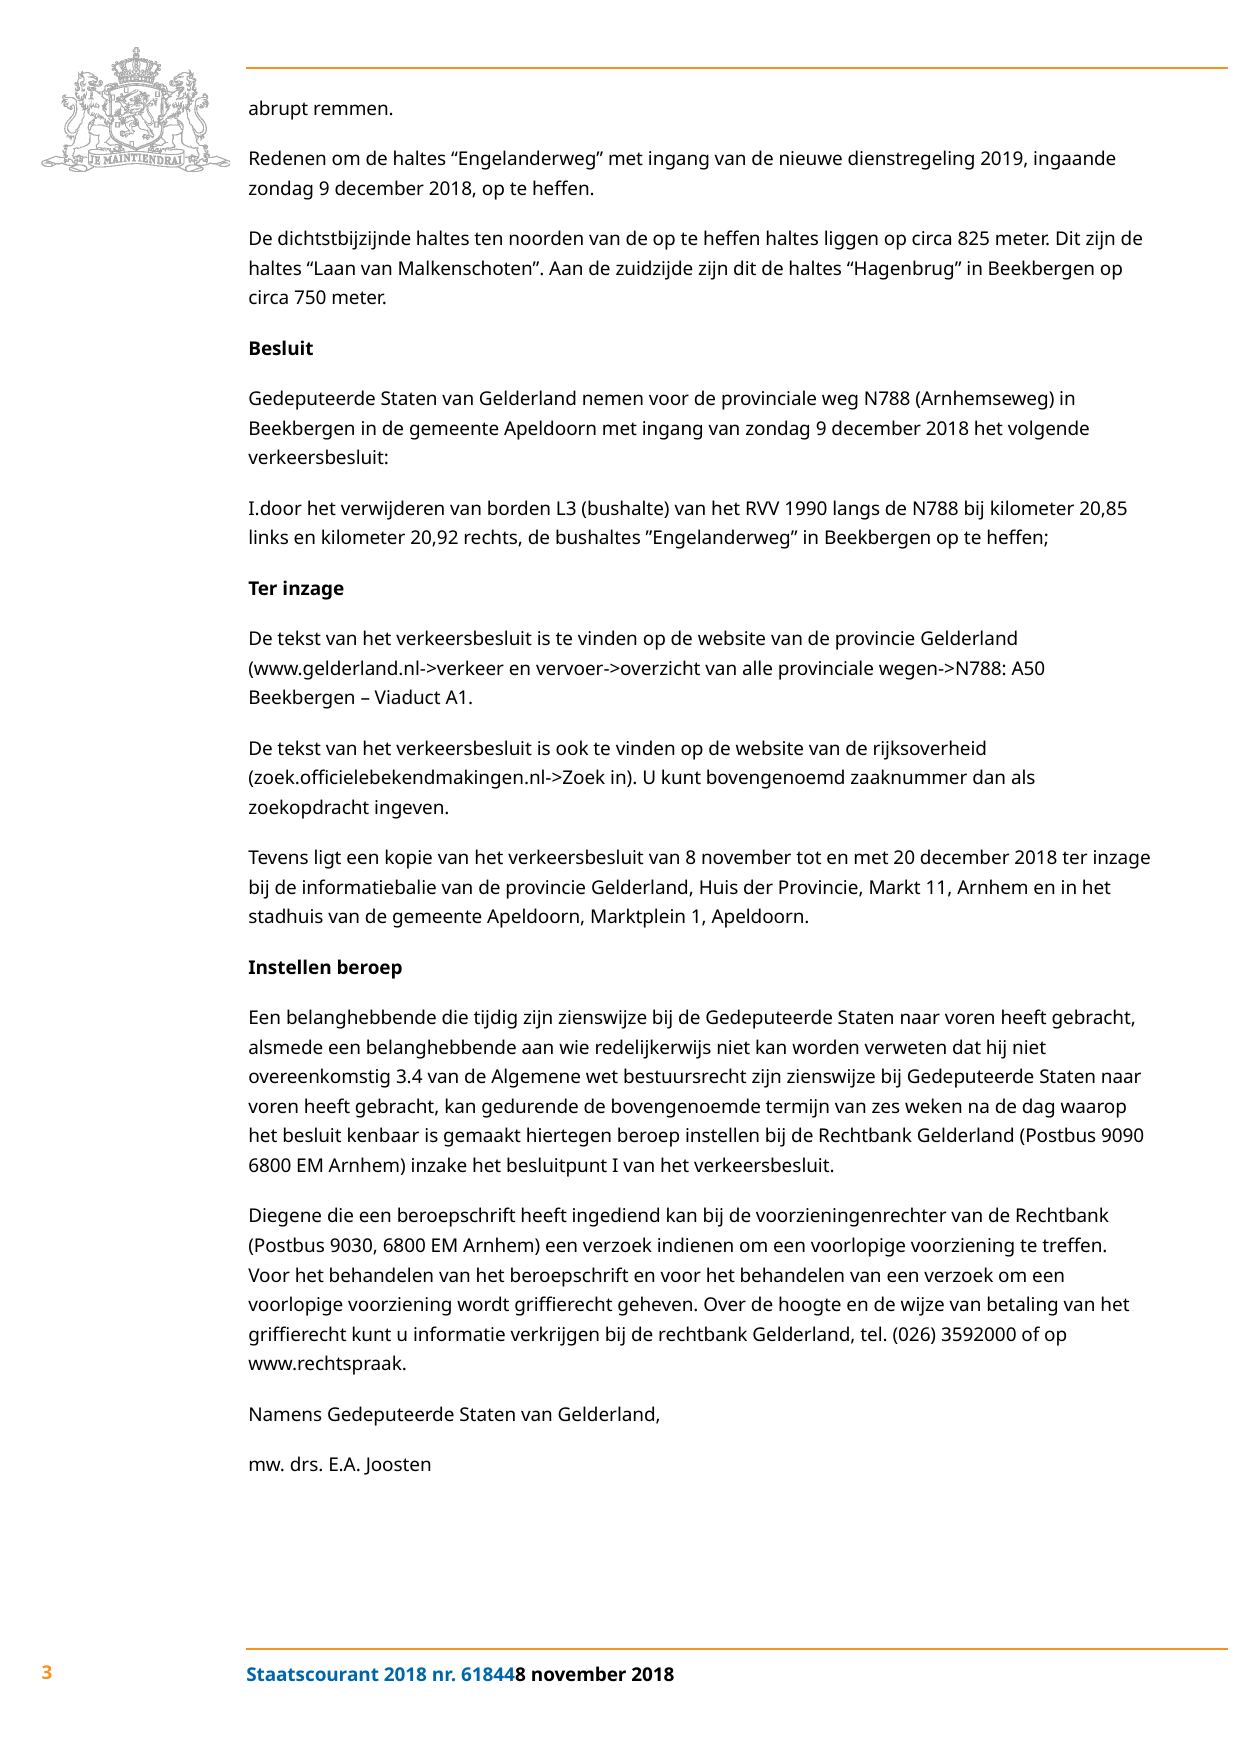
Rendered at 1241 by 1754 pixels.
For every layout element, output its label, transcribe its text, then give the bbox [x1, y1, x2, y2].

text Namens Gedeputeerde Staten van Gelderland, [248, 1401, 1152, 1427]
text Diegene die een beroepschrift heeft ingediend kan bij de voorzieningenrechter van de Rechtbank (Postbus 9030, 6800 EM Arnhem) een verzoek indienen om een voorlopige voorziening te treffen. Voor het behandelen van het beroepschrift en voor het behandelen van een verzoek om een voorlopige voorziening wordt griffierecht geheven. Over de hoogte en de wijze van betaling van het griffierecht kunt u informatie verkrijgen bij de rechtbank Gelderland, tel. (026) 3592000 of op www.rechtspraak. [248, 1203, 1152, 1376]
text I.door het verwijderen van borden L3 (bushalte) van het RVV 1990 langs de N788 bij kilometer 20,85 links en kilometer 20,92 rechts, de bushaltes ”Engelanderweg” in Beekbergen op te heffen; [248, 495, 1152, 550]
text Een belanghebbende die tijdig zijn zienswijze bij de Gedeputeerde Staten naar voren heeft gebracht, alsmede een belanghebbende aan wie redelijkerwijs niet kan worden verweten dat hij niet overeenkomstig 3.4 van de Algemene wet bestuursrecht zijn zienswijze bij Gedeputeerde Staten naar voren heeft gebracht, kan gedurende de bovengenoemde termijn van zes weken na de dag waarop het besluit kenbaar is gemaakt hiertegen beroep instellen bij de Rechtbank Gelderland (Postbus 9090 6800 EM Arnhem) inzake het besluitpunt I van het verkeersbesluit. [248, 1004, 1152, 1178]
text Gedeputeerde Staten van Gelderland nemen voor de provinciale weg N788 (Arnhemseweg) in Beekbergen in de gemeente Apeldoorn met ingang van zondag 9 december 2018 het volgende verkeersbesluit: [248, 385, 1152, 470]
text De dichtstbijzijnde haltes ten noorden van de op te heffen haltes liggen op circa 825 meter. Dit zijn de haltes “Laan van Malkenschoten”. Aan de zuidzijde zijn dit de haltes “Hagenbrug” in Beekbergen op circa 750 meter. [248, 225, 1152, 310]
text De tekst van het verkeersbesluit is te vinden op de website van de provincie Gelderland (www.gelderland.nl->verkeer en vervoer->overzicht van alle provinciale wegen->N788: A50 Beekbergen – Viaduct A1. [248, 625, 1152, 710]
text mw. drs. E.A. Joosten [248, 1451, 1152, 1477]
text Redenen om de haltes “Engelanderweg” met ingang van de nieuwe dienstregeling 2019, ingaande zondag 9 december 2018, op te heffen. [248, 145, 1152, 201]
text abrupt remmen. [248, 95, 1152, 121]
text Tevens ligt een kopie van het verkeersbesluit van 8 november tot en met 20 december 2018 ter inzage bij de informatiebalie van de provincie Gelderland, Huis der Provincie, Markt 11, Arnhem en in het stadhuis van de gemeente Apeldoorn, Marktplein 1, Apeldoorn. [248, 844, 1152, 929]
picture [41, 47, 231, 172]
text Besluit [248, 335, 1152, 361]
text Ter inzage [248, 575, 1152, 601]
text Instellen beroep [248, 954, 1152, 980]
text De tekst van het verkeersbesluit is ook te vinden op de website van de rijksoverheid (zoek.officielebekendmakingen.nl->Zoek in). U kunt bovengenoemd zaaknummer dan als zoekopdracht ingeven. [248, 735, 1152, 820]
